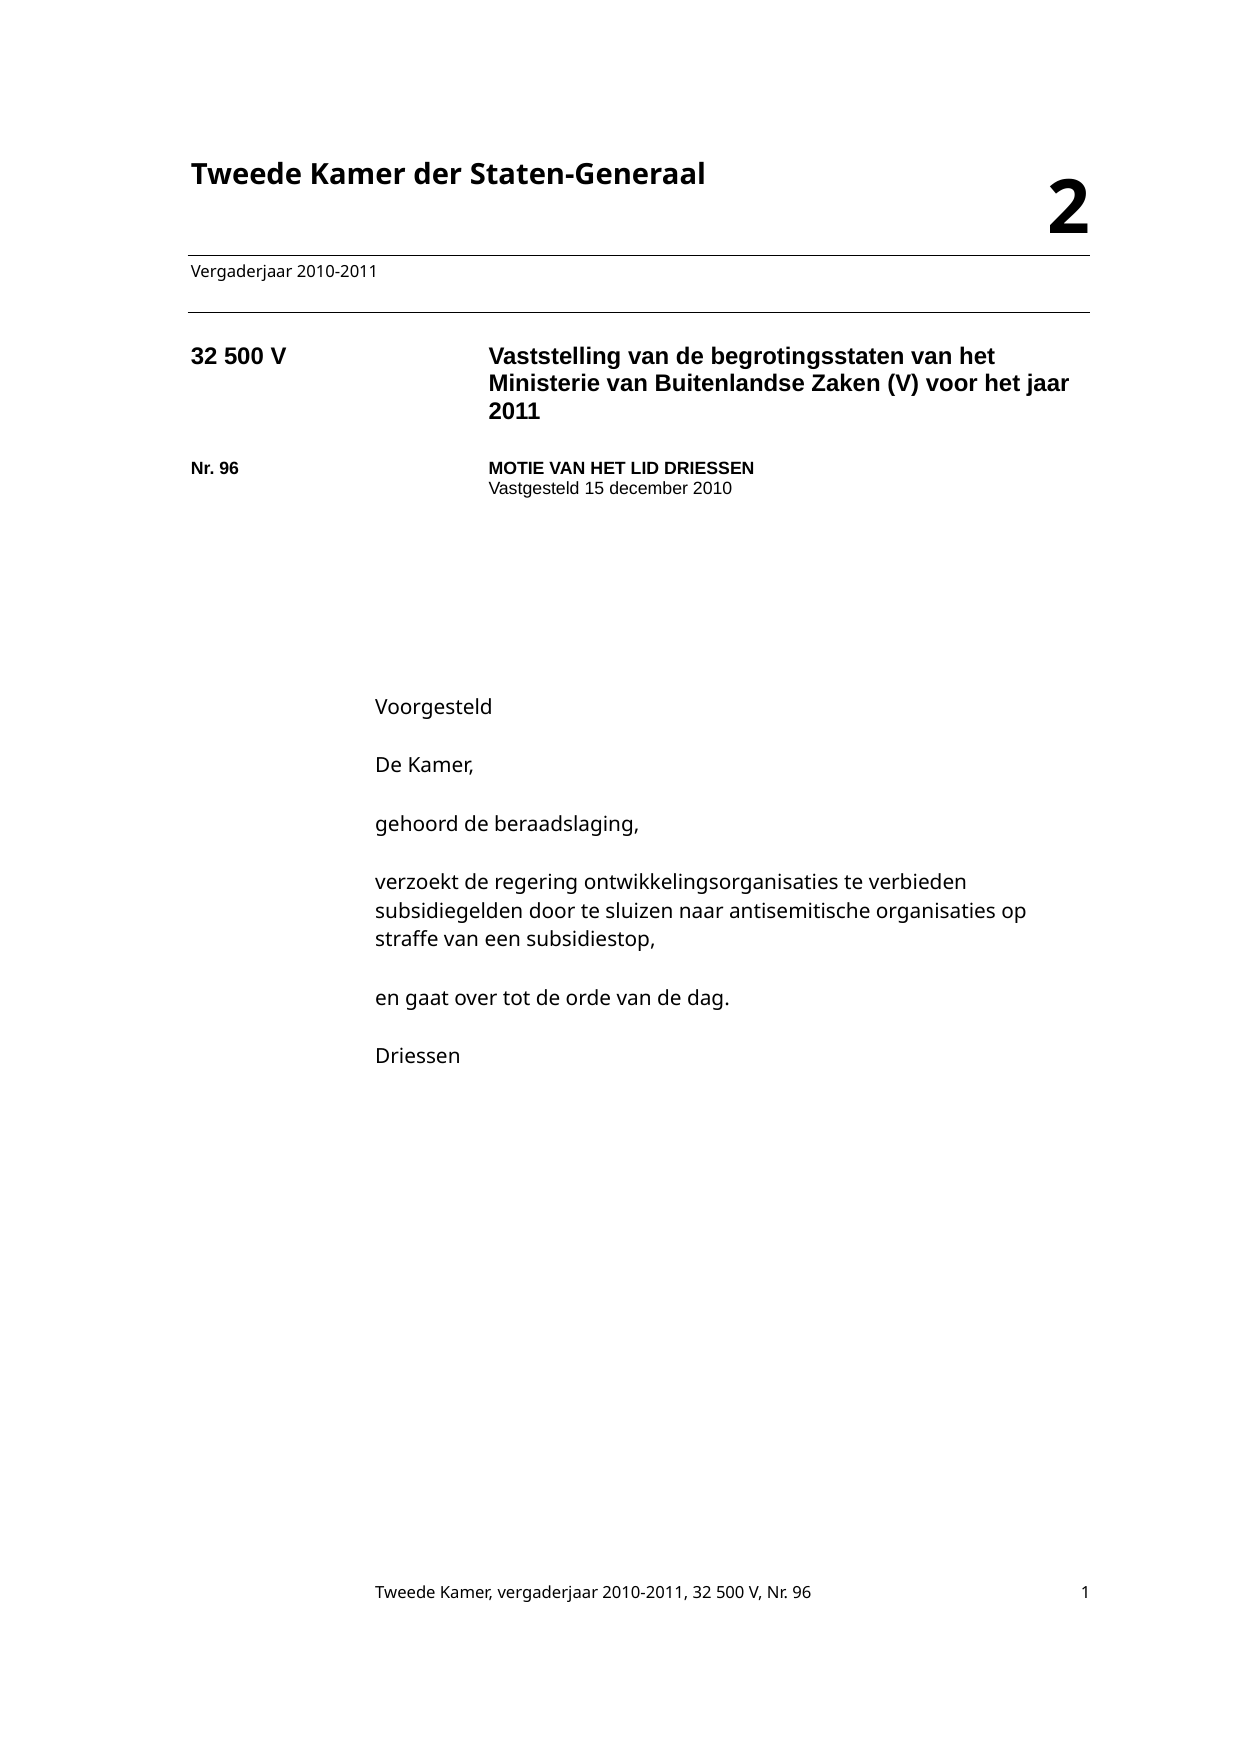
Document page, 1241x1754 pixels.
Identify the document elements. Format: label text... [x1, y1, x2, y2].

table_cell Vaststelling van de begrotingsstaten van het Ministerie van Buitenlandse Zaken (V) voor het jaar 2011 [485, 339, 1090, 454]
text en gaat over tot de orde van de dag. [375, 983, 1090, 1011]
text Driessen [375, 1041, 1090, 1069]
text verzoekt de regering ontwikkelingsorganisaties te verbieden subsidiegelden door te sluizen naar antisemitische organisaties op straffe van een subsidiestop, [375, 867, 1090, 953]
text De Kamer, [375, 751, 1090, 779]
table_header Tweede Kamer der Staten-Generaal [188, 150, 909, 255]
table_cell Nr. 96 [188, 455, 485, 573]
table_header 2 [910, 150, 1090, 255]
table_cell 32 500 V [188, 339, 485, 454]
table_cell [188, 313, 485, 339]
text Voorgesteld [375, 692, 1090, 721]
table_cell [485, 256, 1090, 312]
table_cell MOTIE VAN HET LID DRIESSEN Vastgesteld 15 december 2010 [485, 455, 1090, 573]
table_cell [485, 313, 1090, 339]
table_cell Vergaderjaar 2010-2011 [188, 256, 485, 312]
text gehoord de beraadslaging, [375, 809, 1090, 837]
